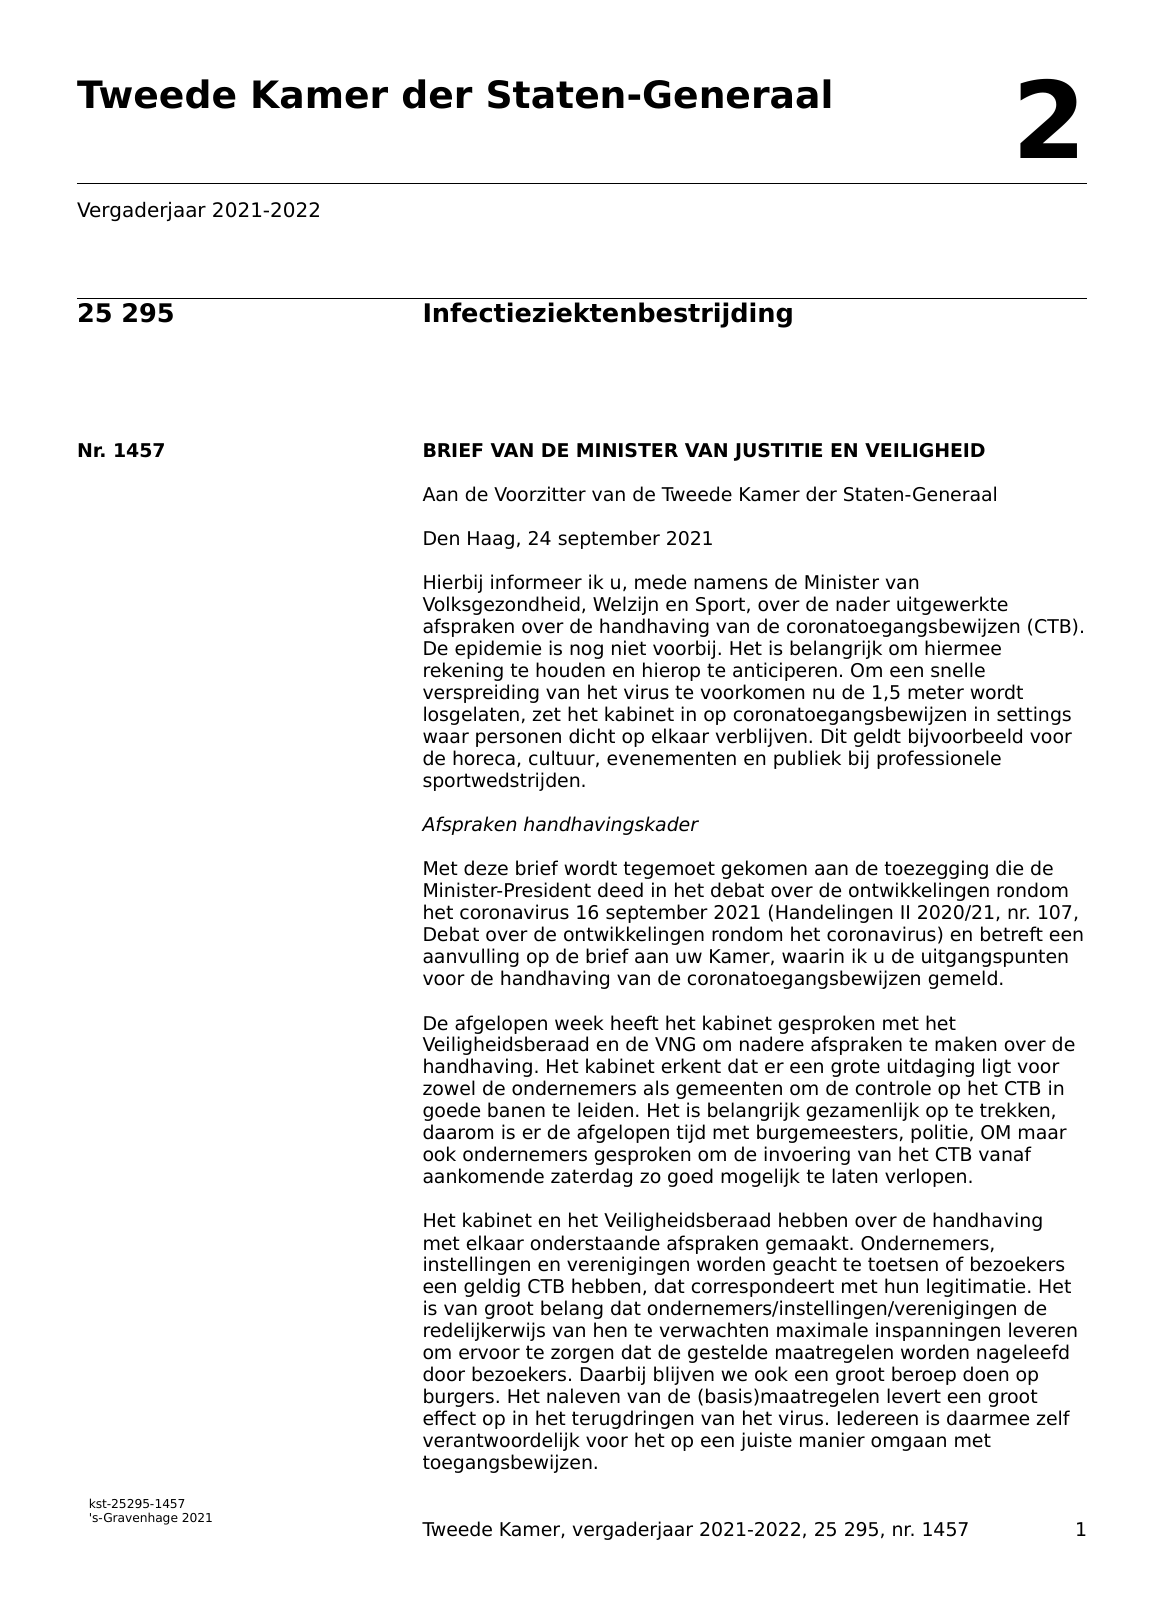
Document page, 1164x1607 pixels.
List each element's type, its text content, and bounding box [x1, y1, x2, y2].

text Hierbij informeer ik u, mede namens de Minister van Volksgezondheid, Welzijn en Sport, over de nader uitgewerkte afspraken over de handhaving van de coronatoegangsbewijzen (CTB). De epidemie is nog niet voorbij. Het is belangrijk om hiermee rekening te houden en hierop te anticiperen. Om een snelle verspreiding van het virus te voorkomen nu de 1,5 meter wordt losgelaten, zet het kabinet in op coronatoegangsbewijzen in settings waar personen dicht op elkaar verblijven. Dit geldt bijvoorbeeld voor de horeca, cultuur, evenementen en publiek bij professionele sportwedstrijden. [422, 572, 1087, 792]
table_header 2 [886, 59, 1087, 183]
subtitle Afspraken handhavingskader [422, 814, 1087, 836]
text Het kabinet en het Veiligheidsberaad hebben over de handhaving met elkaar onderstaande afspraken gemaakt. Ondernemers, instellingen en verenigingen worden geacht te toetsen of bezoekers een geldig CTB hebben, dat correspondeert met hun legitimatie. Het is van groot belang dat ondernemers/instellingen/verenigingen de redelijkerwijs van hen te verwachten maximale inspanningen leveren om ervoor te zorgen dat de gestelde maatregelen worden nageleefd door bezoekers. Daarbij blijven we ook een groot beroep doen op burgers. Het naleven van de (basis)maatregelen levert een groot effect op in het terugdringen van het virus. Iedereen is daarmee zelf verantwoordelijk voor het op een juiste manier omgaan met toegangsbewijzen. [422, 1210, 1087, 1474]
subtitle Nr. 1457 BRIEF VAN DE MINISTER VAN JUSTITIE EN VEILIGHEID [77, 440, 1087, 462]
subtitle 25 295 Infectieziektenbestrijding [77, 299, 1087, 329]
text 's-Gravenhage 2021 [88, 1511, 323, 1525]
text kst-25295-1457 [88, 1497, 323, 1511]
text Met deze brief wordt tegemoet gekomen aan de toezegging die de Minister-President deed in het debat over de ontwikkelingen rondom het coronavirus 16 september 2021 (Handelingen II 2020/21, nr. 107, Debat over de ontwikkelingen rondom het coronavirus) en betreft een aanvulling op de brief aan uw Kamer, waarin ik u de uitgangspunten voor de handhaving van de coronatoegangsbewijzen gemeld. [422, 858, 1087, 990]
table_header Tweede Kamer der Staten-Generaal [77, 59, 886, 183]
text De afgelopen week heeft het kabinet gesproken met het Veiligheidsberaad en de VNG om nadere afspraken te maken over de handhaving. Het kabinet erkent dat er een grote uitdaging ligt voor zowel de ondernemers als gemeenten om de controle op het CTB in goede banen te leiden. Het is belangrijk gezamenlijk op te trekken, daarom is er de afgelopen tijd met burgemeesters, politie, OM maar ook ondernemers gesproken om de invoering van het CTB vanaf aankomende zaterdag zo goed mogelijk te laten verlopen. [422, 1012, 1087, 1188]
table_cell Vergaderjaar 2021-2022 [77, 184, 1087, 298]
text Aan de Voorzitter van de Tweede Kamer der Staten-Generaal [422, 484, 1087, 506]
text Den Haag, 24 september 2021 [422, 528, 1087, 550]
